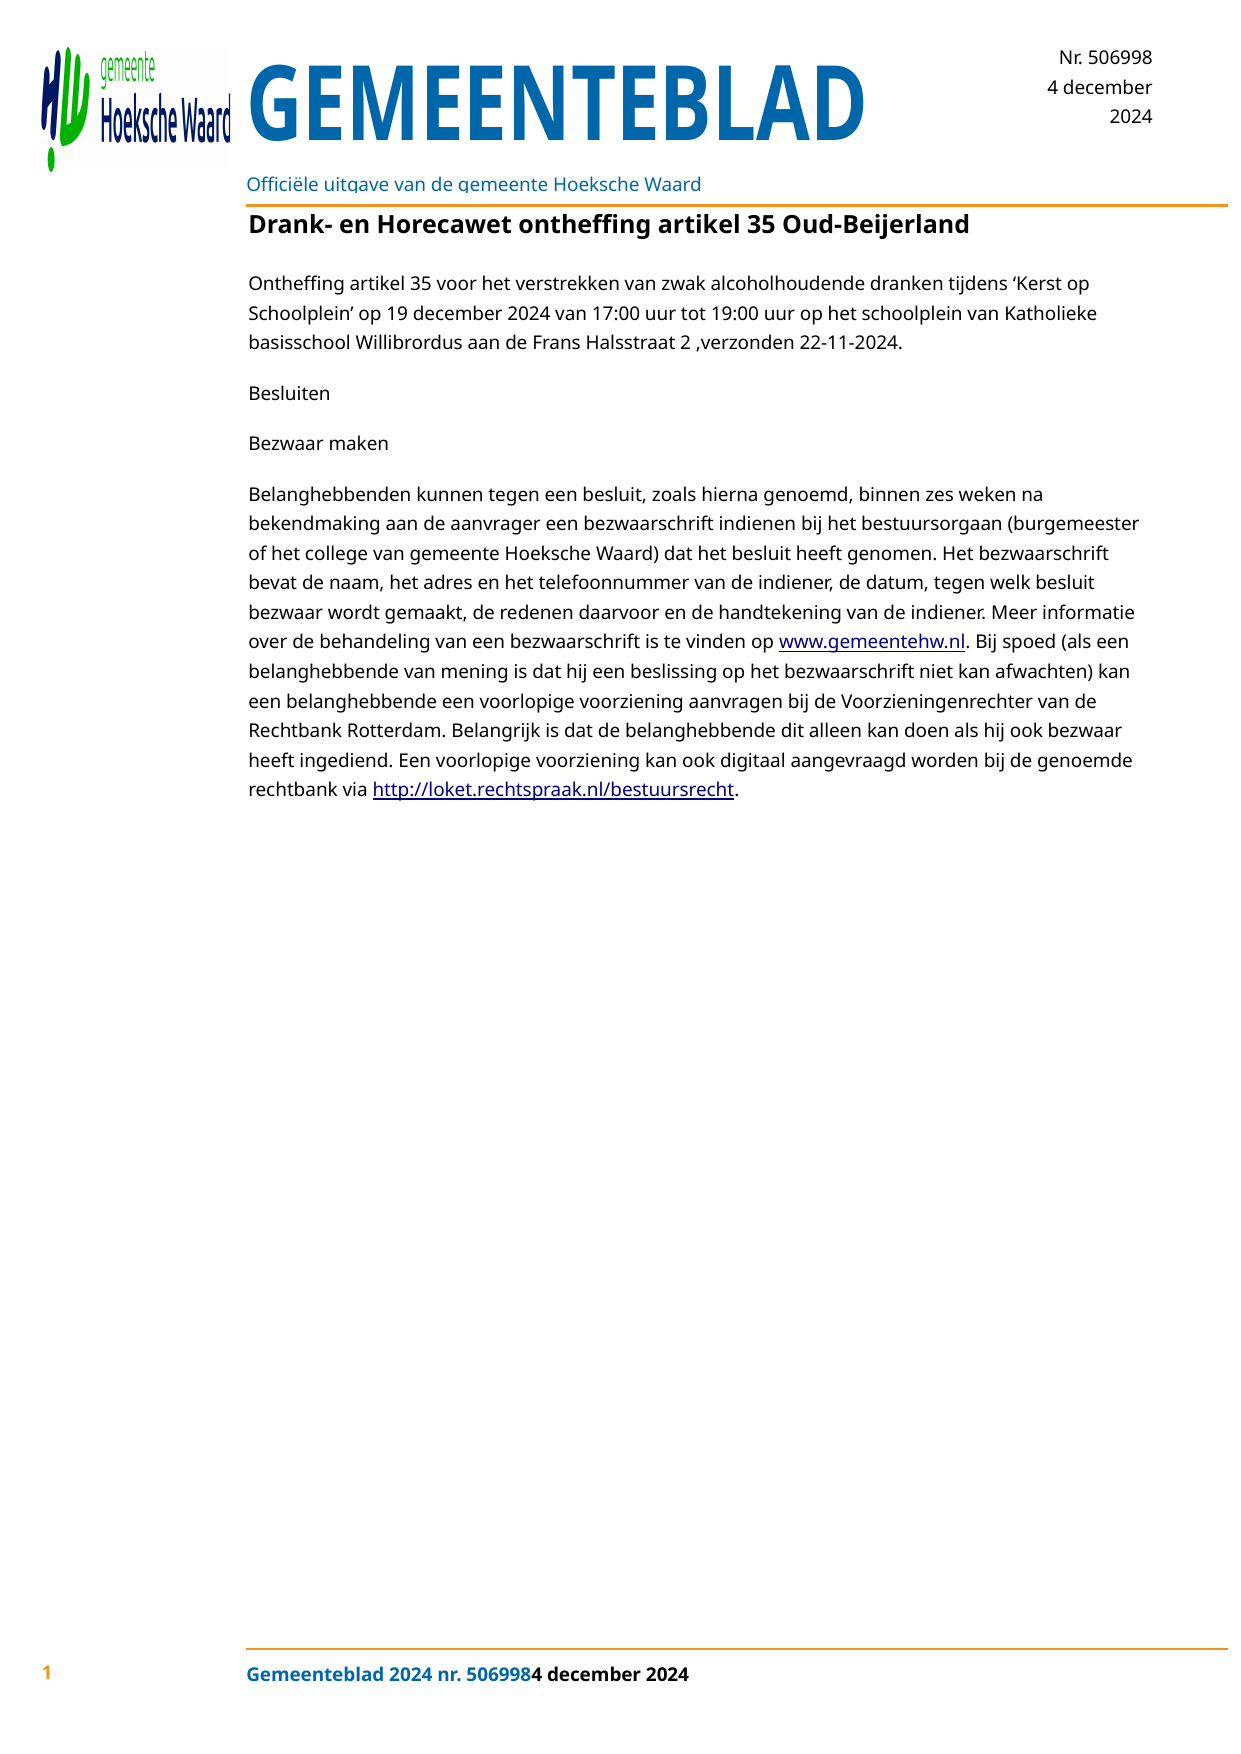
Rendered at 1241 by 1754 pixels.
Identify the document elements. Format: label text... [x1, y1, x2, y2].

picture [41, 47, 231, 172]
text Besluiten [248, 380, 1152, 406]
text Ontheffing artikel 35 voor het verstrekken van zwak alcoholhoudende dranken tijdens ‘Kerst op Schoolplein’ op 19 december 2024 van 17:00 uur tot 19:00 uur op het schoolplein van Katholieke basisschool Willibrordus aan de Frans Halsstraat 2 ,verzonden 22-11-2024. [248, 270, 1152, 355]
text Bezwaar maken [248, 430, 1152, 456]
text Drank- en Horecawet ontheffing artikel 35 Oud-Beijerland [248, 207, 1152, 241]
text Belanghebbenden kunnen tegen een besluit, zoals hierna genoemd, binnen zes weken na bekendmaking aan de aanvrager een bezwaarschrift indienen bij het bestuursorgaan (burgemeester of het college van gemeente Hoeksche Waard) dat het besluit heeft genomen. Het bezwaarschrift bevat de naam, het adres en het telefoonnummer van de indiener, de datum, tegen welk besluit bezwaar wordt gemaakt, de redenen daarvoor en de handtekening van de indiener. Meer informatie over de behandeling van een bezwaarschrift is te vinden op www.gemeentehw.nl. Bij spoed (als een belanghebbende van mening is dat hij een beslissing op het bezwaarschrift niet kan afwachten) kan een belanghebbende een voorlopige voorziening aanvragen bij de Voorzieningenrechter van de Rechtbank Rotterdam. Belangrijk is dat de belanghebbende dit alleen kan doen als hij ook bezwaar heeft ingediend. Een voorlopige voorziening kan ook digitaal aangevraagd worden bij de genoemde rechtbank via http://loket.rechtspraak.nl/bestuursrecht. [248, 481, 1152, 802]
